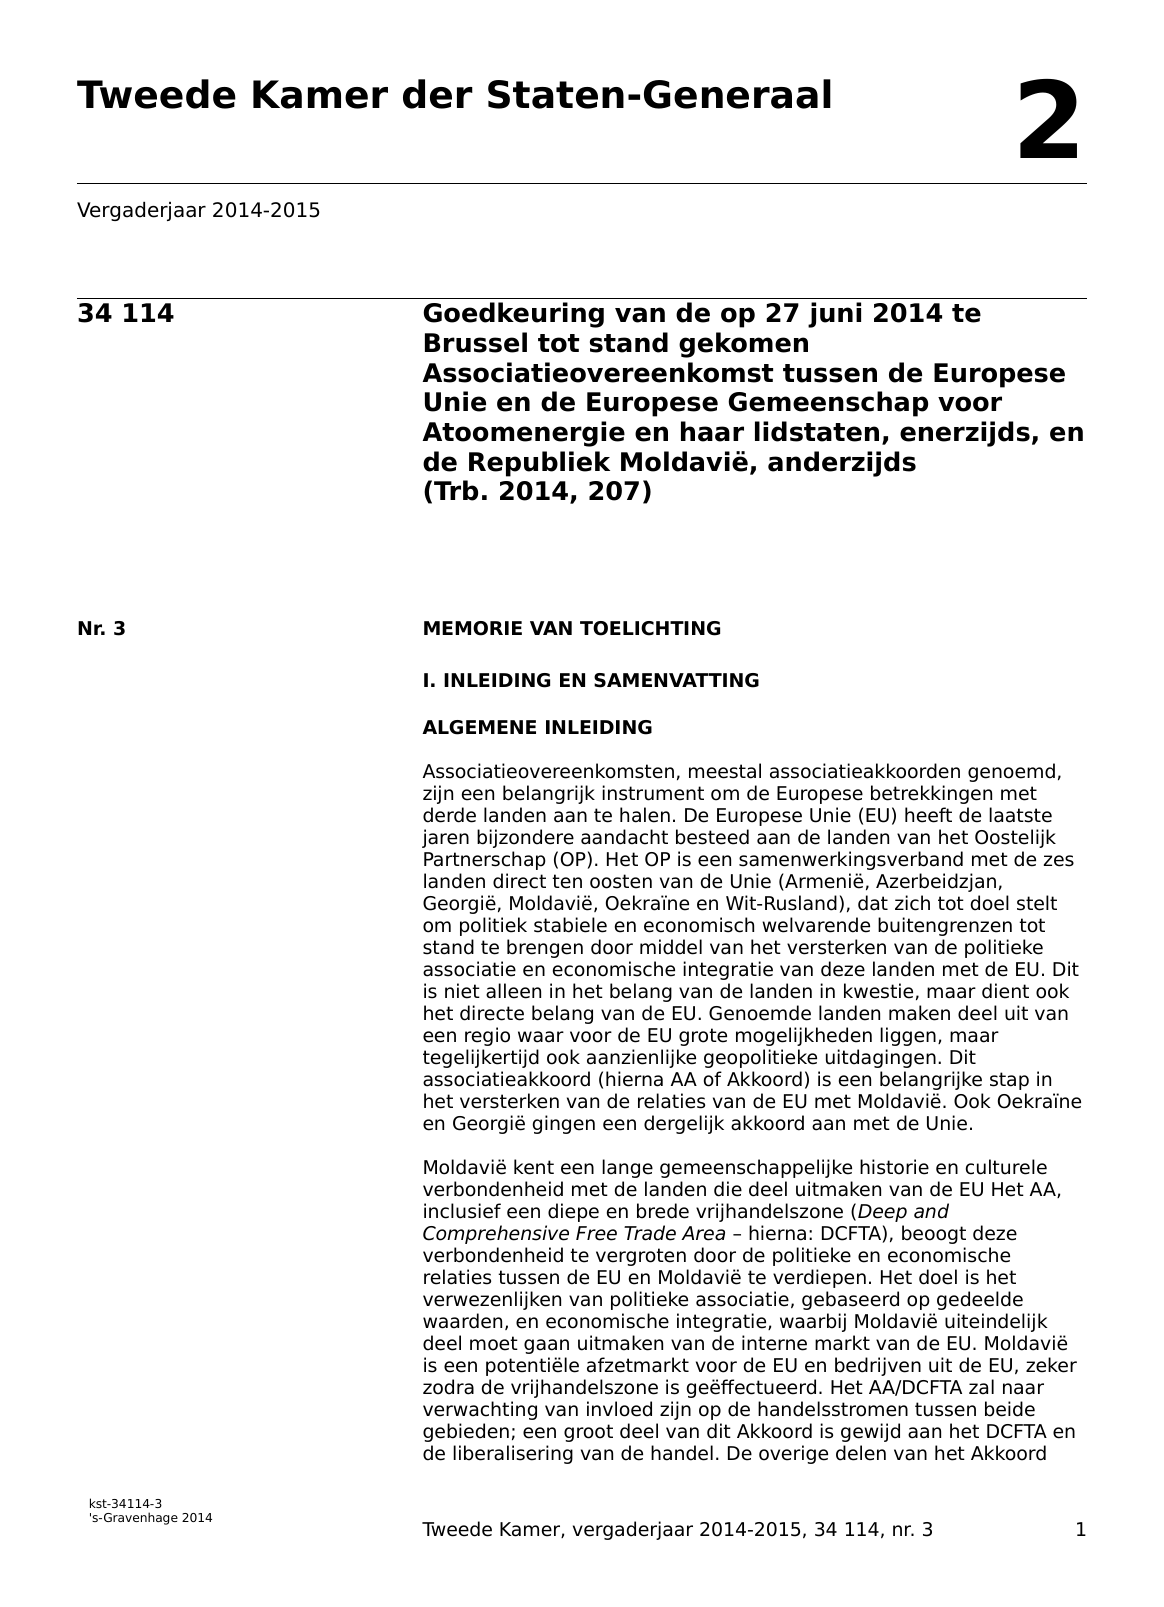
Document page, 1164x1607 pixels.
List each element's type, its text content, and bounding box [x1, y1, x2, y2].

table_cell Vergaderjaar 2014-2015 [77, 184, 1087, 298]
text 's-Gravenhage 2014 [88, 1511, 323, 1525]
subtitle Nr. 3 MEMORIE VAN TOELICHTING [77, 618, 1087, 640]
text Associatieovereenkomsten, meestal associatieakkoorden genoemd, zijn een belangrijk instrument om de Europese betrekkingen met derde landen aan te halen. De Europese Unie (EU) heeft de laatste jaren bijzondere aandacht besteed aan de landen van het Oostelijk Partnerschap (OP). Het OP is een samenwerkingsverband met de zes landen direct ten oosten van de Unie (Armenië, Azerbeidzjan, Georgië, Moldavië, Oekraïne en Wit-Rusland), dat zich tot doel stelt om politiek stabiele en economisch welvarende buitengrenzen tot stand te brengen door middel van het versterken van de politieke associatie en economische integratie van deze landen met de EU. Dit is niet alleen in het belang van de landen in kwestie, maar dient ook het directe belang van de EU. Genoemde landen maken deel uit van een regio waar voor de EU grote mogelijkheden liggen, maar tegelijkertijd ook aanzienlijke geopolitieke uitdagingen. Dit associatieakkoord (hierna AA of Akkoord) is een belangrijke stap in het versterken van de relaties van de EU met Moldavië. Ook Oekraïne en Georgië gingen een dergelijk akkoord aan met de Unie. [422, 761, 1087, 1134]
table_header 2 [886, 59, 1087, 183]
subtitle I. INLEIDING EN SAMENVATTING [422, 670, 1087, 692]
text kst-34114-3 [88, 1497, 323, 1511]
text Moldavië kent een lange gemeenschappelijke historie en culturele verbondenheid met de landen die deel uitmaken van de EU Het AA, inclusief een diepe en brede vrijhandelszone (Deep and Comprehensive Free Trade Area – hierna: DCFTA), beoogt deze verbondenheid te vergroten door de politieke en economische relaties tussen de EU en Moldavië te verdiepen. Het doel is het verwezenlijken van politieke associatie, gebaseerd op gedeelde waarden, en economische integratie, waarbij Moldavië uiteindelijk deel moet gaan uitmaken van de interne markt van de EU. Moldavië is een potentiële afzetmarkt voor de EU en bedrijven uit de EU, zeker zodra de vrijhandelszone is geëffectueerd. Het AA/DCFTA zal naar verwachting van invloed zijn op de handelsstromen tussen beide gebieden; een groot deel van dit Akkoord is gewijd aan het DCFTA en de liberalisering van de handel. De overige delen van het Akkoord [422, 1157, 1087, 1464]
subtitle ALGEMENE INLEIDING [422, 717, 1087, 739]
subtitle 34 114 Goedkeuring van de op 27 juni 2014 te Brussel tot stand gekomen Associatieovereenkomst tussen de Europese Unie en de Europese Gemeenschap voor Atoomenergie en haar lidstaten, enerzijds, en de Republiek Moldavië, anderzijds (Trb. 2014, 207) [77, 299, 1087, 507]
table_header Tweede Kamer der Staten-Generaal [77, 59, 886, 183]
